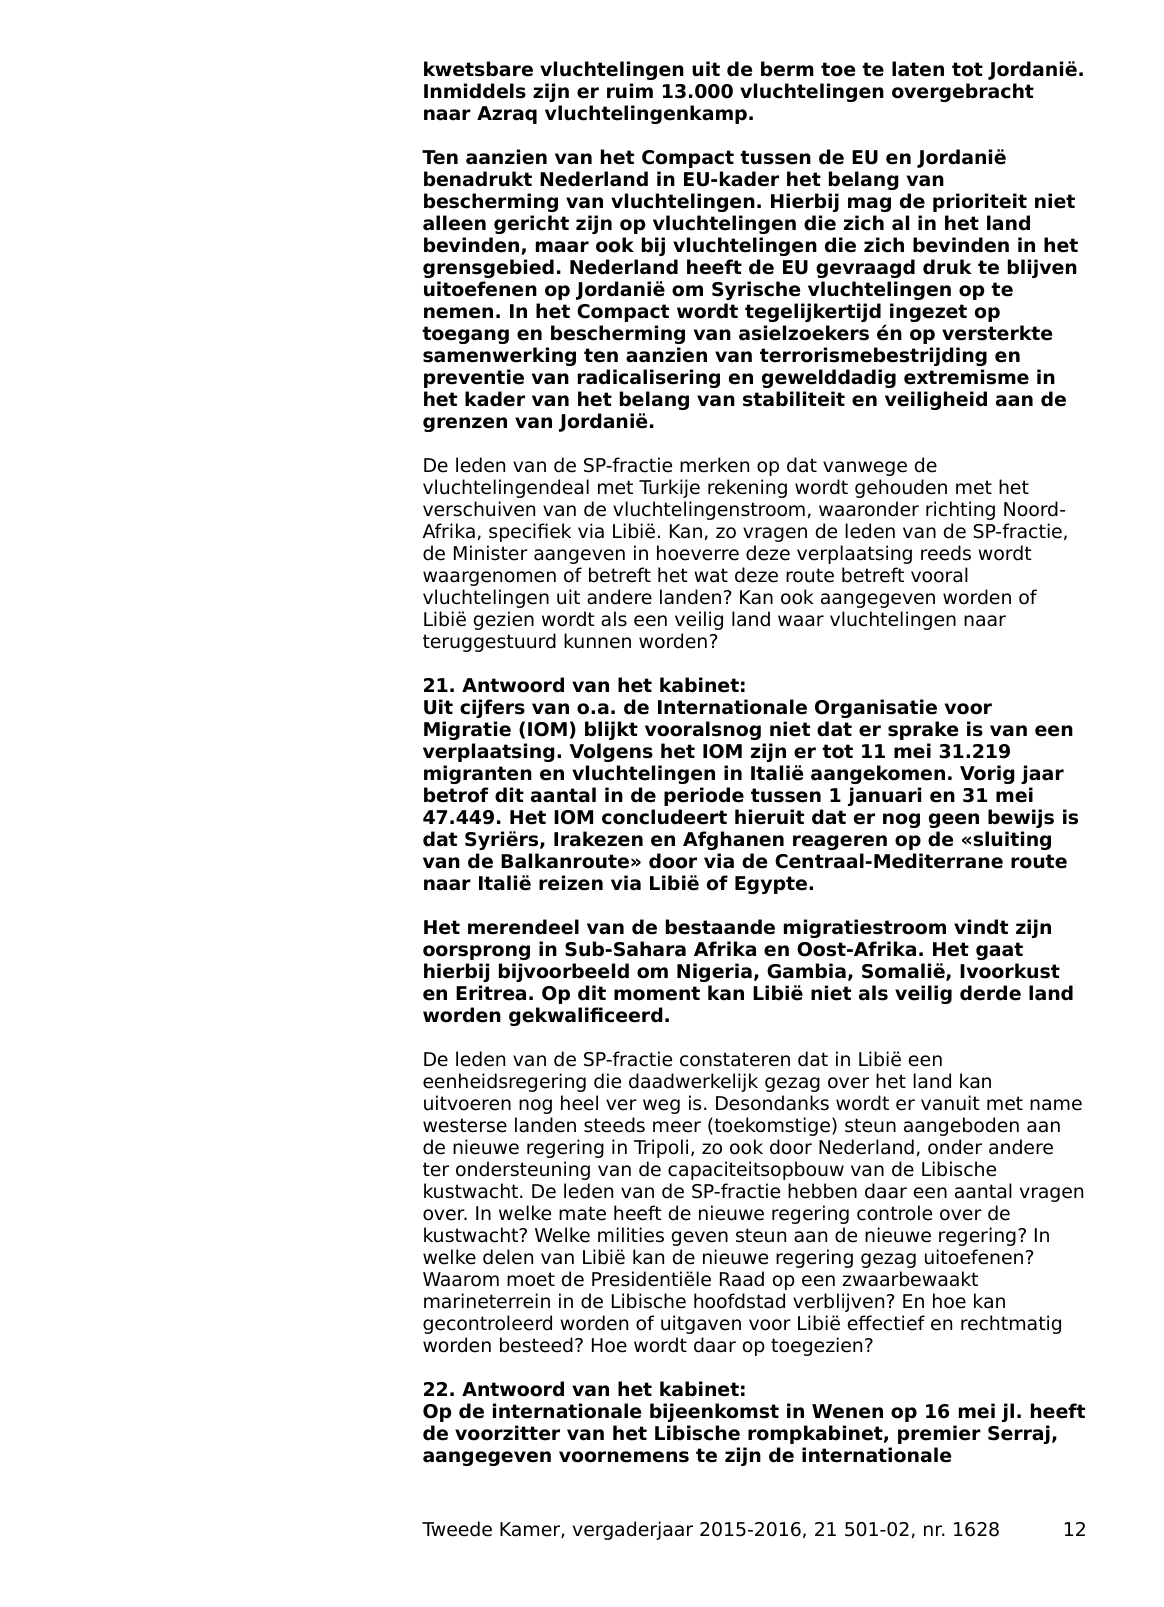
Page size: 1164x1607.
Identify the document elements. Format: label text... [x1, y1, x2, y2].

text Het merendeel van de bestaande migratiestroom vindt zijn oorsprong in Sub-Sahara Afrika en Oost-Afrika. Het gaat hierbij bijvoorbeeld om Nigeria, Gambia, Somalië, Ivoorkust en Eritrea. Op dit moment kan Libië niet als veilig derde land worden gekwalificeerd. [422, 917, 1087, 1027]
text De leden van de SP-fractie constateren dat in Libië een eenheidsregering die daadwerkelijk gezag over het land kan uitvoeren nog heel ver weg is. Desondanks wordt er vanuit met name westerse landen steeds meer (toekomstige) steun aangeboden aan de nieuwe regering in Tripoli, zo ook door Nederland, onder andere ter ondersteuning van de capaciteitsopbouw van de Libische kustwacht. De leden van de SP-fractie hebben daar een aantal vragen over. In welke mate heeft de nieuwe regering controle over de kustwacht? Welke milities geven steun aan de nieuwe regering? In welke delen van Libië kan de nieuwe regering gezag uitoefenen? Waarom moet de Presidentiële Raad op een zwaarbewaakt marineterrein in de Libische hoofdstad verblijven? En hoe kan gecontroleerd worden of uitgaven voor Libië effectief en rechtmatig worden besteed? Hoe wordt daar op toegezien? [422, 1049, 1087, 1357]
text Op de internationale bijeenkomst in Wenen op 16 mei jl. heeft de voorzitter van het Libische rompkabinet, premier Serraj, aangegeven voornemens te zijn de internationale [422, 1401, 1087, 1467]
text 21. Antwoord van het kabinet: [422, 675, 1087, 697]
text Uit cijfers van o.a. de Internationale Organisatie voor Migratie (IOM) blijkt vooralsnog niet dat er sprake is van een verplaatsing. Volgens het IOM zijn er tot 11 mei 31.219 migranten en vluchtelingen in Italië aangekomen. Vorig jaar betrof dit aantal in de periode tussen 1 januari en 31 mei 47.449. Het IOM concludeert hieruit dat er nog geen bewijs is dat Syriërs, Irakezen en Afghanen reageren op de «sluiting van de Balkanroute» door via de Centraal-Mediterrane route naar Italië reizen via Libië of Egypte. [422, 697, 1087, 895]
text 22. Antwoord van het kabinet: [422, 1379, 1087, 1401]
text Ten aanzien van het Compact tussen de EU en Jordanië benadrukt Nederland in EU-kader het belang van bescherming van vluchtelingen. Hierbij mag de prioriteit niet alleen gericht zijn op vluchtelingen die zich al in het land bevinden, maar ook bij vluchtelingen die zich bevinden in het grensgebied. Nederland heeft de EU gevraagd druk te blijven uitoefenen op Jordanië om Syrische vluchtelingen op te nemen. In het Compact wordt tegelijkertijd ingezet op toegang en bescherming van asielzoekers én op versterkte samenwerking ten aanzien van terrorismebestrijding en preventie van radicalisering en gewelddadig extremisme in het kader van het belang van stabiliteit en veiligheid aan de grenzen van Jordanië. [422, 147, 1087, 433]
text De leden van de SP-fractie merken op dat vanwege de vluchtelingendeal met Turkije rekening wordt gehouden met het verschuiven van de vluchtelingenstroom, waaronder richting Noord-Afrika, specifiek via Libië. Kan, zo vragen de leden van de SP-fractie, de Minister aangeven in hoeverre deze verplaatsing reeds wordt waargenomen of betreft het wat deze route betreft vooral vluchtelingen uit andere landen? Kan ook aangegeven worden of Libië gezien wordt als een veilig land waar vluchtelingen naar teruggestuurd kunnen worden? [422, 455, 1087, 653]
text kwetsbare vluchtelingen uit de berm toe te laten tot Jordanië. Inmiddels zijn er ruim 13.000 vluchtelingen overgebracht naar Azraq vluchtelingenkamp. [422, 59, 1087, 125]
